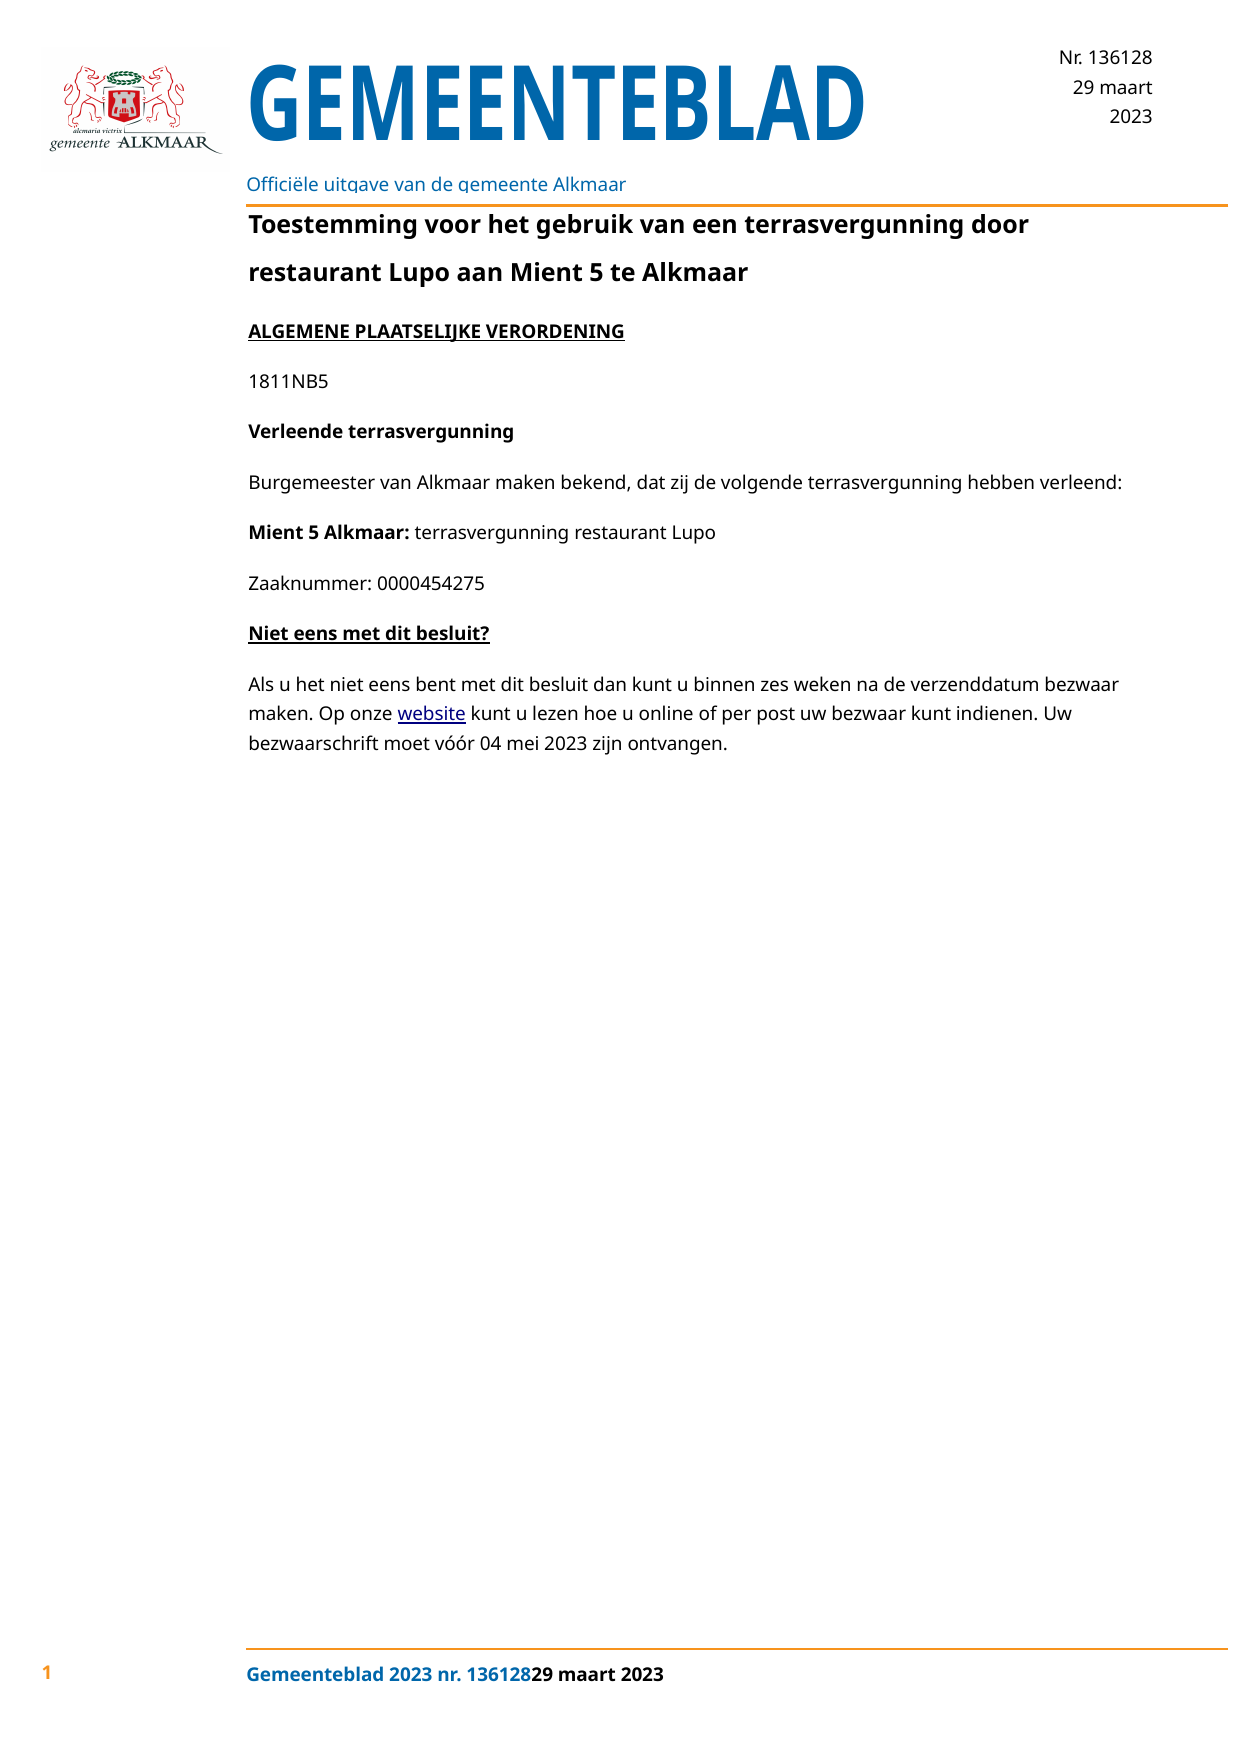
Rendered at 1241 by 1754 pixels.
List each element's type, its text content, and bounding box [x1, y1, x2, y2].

text Toestemming voor het gebruik van een terrasvergunning door restaurant Lupo aan Mient 5 te Alkmaar [248, 207, 1152, 288]
text Niet eens met dit besluit? [248, 620, 1152, 646]
text Mient 5 Alkmaar: terrasvergunning restaurant Lupo [248, 519, 1152, 545]
text Verleende terrasvergunning [248, 419, 1152, 444]
text ALGEMENE PLAATSELIJKE VERORDENING [248, 318, 1152, 344]
text Als u het niet eens bent met dit besluit dan kunt u binnen zes weken na de verzenddatum bezwaar maken. Op onze website kunt u lezen hoe u online of per post uw bezwaar kunt indienen. Uw bezwaarschrift moet vóór 04 mei 2023 zijn ontvangen. [248, 671, 1152, 756]
text Zaaknummer: 0000454275 [248, 570, 1152, 596]
text Burgemeester van Alkmaar maken bekend, dat zij de volgende terrasvergunning hebben verleend: [248, 469, 1152, 495]
text 1811NB5 [248, 368, 1152, 394]
picture [41, 47, 231, 172]
